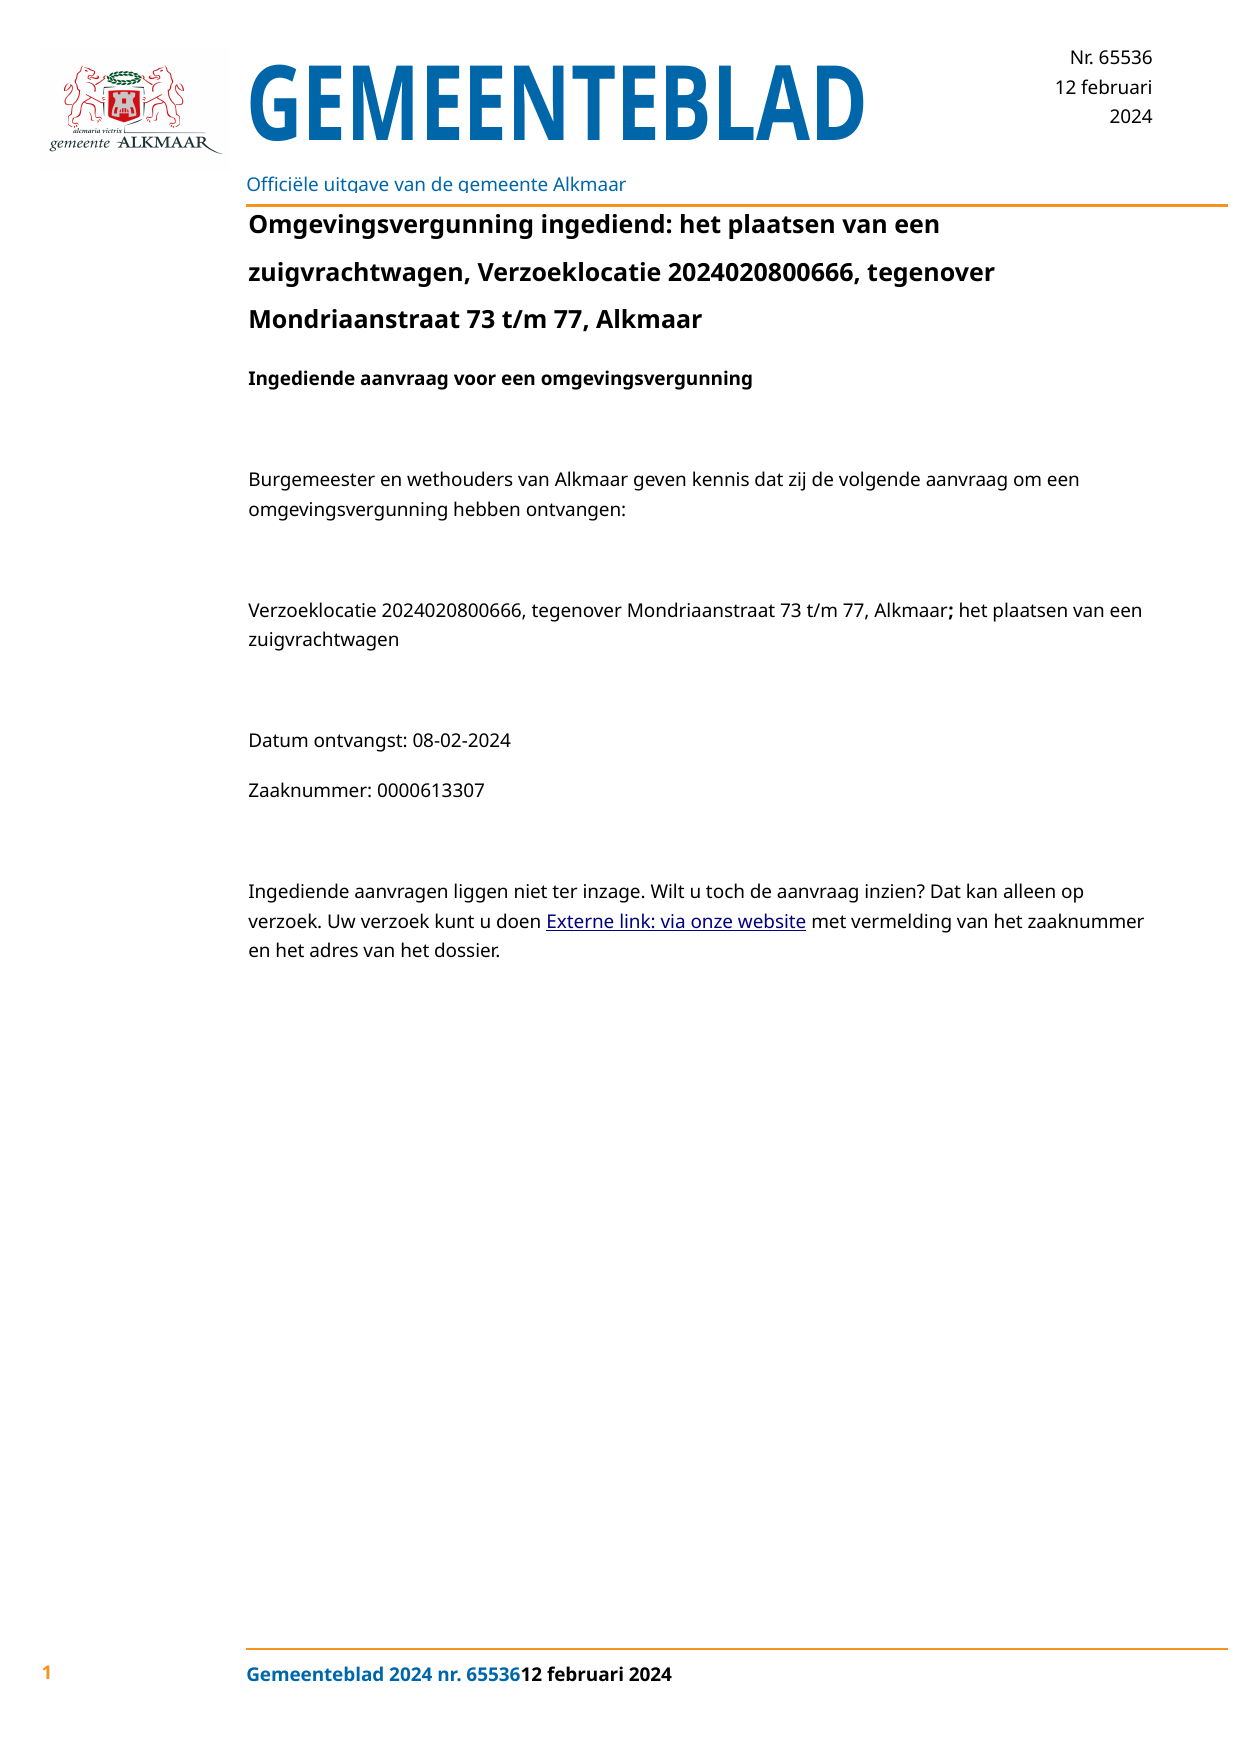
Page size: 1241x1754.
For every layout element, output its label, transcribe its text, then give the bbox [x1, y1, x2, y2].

picture [41, 47, 231, 172]
text Zaaknummer: 0000613307 [248, 778, 1152, 803]
text Ingediende aanvragen liggen niet ter inzage. Wilt u toch de aanvraag inzien? Dat kan alleen op verzoek. Uw verzoek kunt u doen Externe link: via onze website met vermelding van het zaaknummer en het adres van het dossier. [248, 878, 1152, 963]
text Verzoeklocatie 2024020800666, tegenover Mondriaanstraat 73 t/m 77, Alkmaar; het plaatsen van een zuigvrachtwagen [248, 597, 1152, 652]
text Datum ontvangst: 08-02-2024 [248, 727, 1152, 753]
text Burgemeester en wethouders van Alkmaar geven kennis dat zij de volgende aanvraag om een omgevingsvergunning hebben ontvangen: [248, 466, 1152, 522]
text Omgevingsvergunning ingediend: het plaatsen van een zuigvrachtwagen, Verzoeklocatie 2024020800666, tegenover Mondriaanstraat 73 t/m 77, Alkmaar [248, 207, 1152, 336]
text Ingediende aanvraag voor een omgevingsvergunning [248, 366, 1152, 391]
